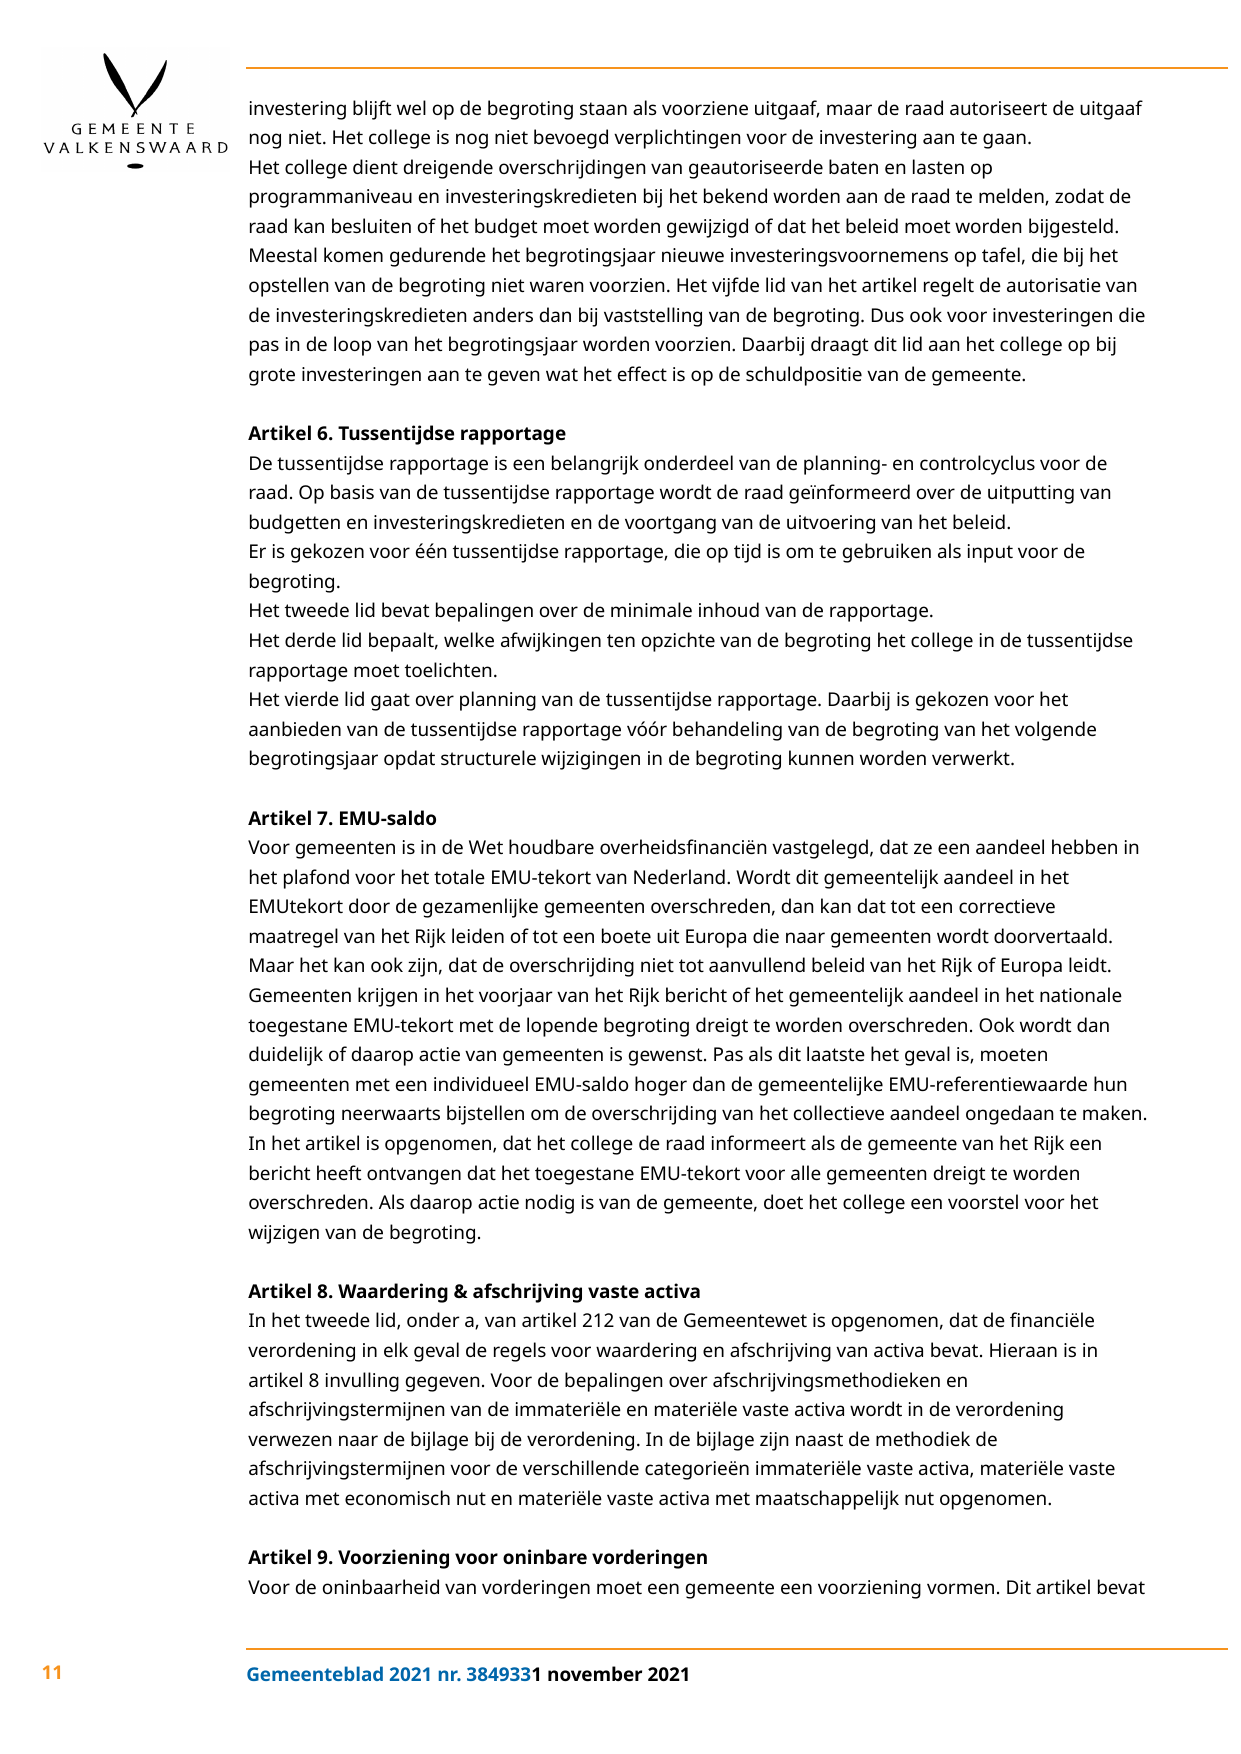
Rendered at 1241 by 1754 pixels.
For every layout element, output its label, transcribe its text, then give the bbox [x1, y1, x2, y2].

text De tussentijdse rapportage is een belangrijk onderdeel van de planning- en controlcyclus voor de raad. Op basis van de tussentijdse rapportage wordt de raad geïnformeerd over de uitputting van budgetten en investeringskredieten en de voortgang van de uitvoering van het beleid. [248, 450, 1152, 535]
text Meestal komen gedurende het begrotingsjaar nieuwe investeringsvoornemens op tafel, die bij het opstellen van de begroting niet waren voorzien. Het vijfde lid van het artikel regelt de autorisatie van de investeringskredieten anders dan bij vaststelling van de begroting. Dus ook voor investeringen die pas in de loop van het begrotingsjaar worden voorzien. Daarbij draagt dit lid aan het college op bij grote investeringen aan te geven wat het effect is op de schuldpositie van de gemeente. [248, 243, 1152, 387]
text Artikel 6. Tussentijdse rapportage [248, 420, 1152, 446]
text investering blijft wel op de begroting staan als voorziene uitgaaf, maar de raad autoriseert de uitgaaf nog niet. Het college is nog niet bevoegd verplichtingen voor de investering aan te gaan. [248, 95, 1152, 150]
text Gemeenten krijgen in het voorjaar van het Rijk bericht of het gemeentelijk aandeel in het nationale toegestane EMU-tekort met de lopende begroting dreigt te worden overschreden. Ook wordt dan duidelijk of daarop actie van gemeenten is gewenst. Pas als dit laatste het geval is, moeten gemeenten met een individueel EMU-saldo hoger dan de gemeentelijke EMU-referentiewaarde hun begroting neerwaarts bijstellen om de overschrijding van het collectieve aandeel ongedaan te maken. In het artikel is opgenomen, dat het college de raad informeert als de gemeente van het Rijk een bericht heeft ontvangen dat het toegestane EMU-tekort voor alle gemeenten dreigt te worden overschreden. Als daarop actie nodig is van de gemeente, doet het college een voorstel voor het wijzigen van de begroting. [248, 982, 1152, 1245]
text Het vierde lid gaat over planning van de tussentijdse rapportage. Daarbij is gekozen voor het aanbieden van de tussentijdse rapportage vóór behandeling van de begroting van het volgende begrotingsjaar opdat structurele wijzigingen in de begroting kunnen worden verwerkt. [248, 686, 1152, 771]
text In het tweede lid, onder a, van artikel 212 van de Gemeentewet is opgenomen, dat de financiële verordening in elk geval de regels voor waardering en afschrijving van activa bevat. Hieraan is in artikel 8 invulling gegeven. Voor de bepalingen over afschrijvingsmethodieken en afschrijvingstermijnen van de immateriële en materiële vaste activa wordt in de verordening verwezen naar de bijlage bij de verordening. In de bijlage zijn naast de methodiek de afschrijvingstermijnen voor de verschillende categorieën immateriële vaste activa, materiële vaste activa met economisch nut en materiële vaste activa met maatschappelijk nut opgenomen. [248, 1308, 1152, 1511]
text Voor de oninbaarheid van vorderingen moet een gemeente een voorziening vormen. Dit artikel bevat [248, 1574, 1152, 1600]
text Er is gekozen voor één tussentijdse rapportage, die op tijd is om te gebruiken als input voor de begroting. [248, 538, 1152, 594]
text Artikel 7. EMU-saldo [248, 805, 1152, 831]
text Het college dient dreigende overschrijdingen van geautoriseerde baten en lasten op programmaniveau en investeringskredieten bij het bekend worden aan de raad te melden, zodat de raad kan besluiten of het budget moet worden gewijzigd of dat het beleid moet worden bijgesteld. [248, 154, 1152, 239]
picture [41, 47, 231, 172]
text Artikel 8. Waardering & afschrijving vaste activa [248, 1278, 1152, 1304]
text Voor gemeenten is in de Wet houdbare overheidsfinanciën vastgelegd, dat ze een aandeel hebben in het plafond voor het totale EMU-tekort van Nederland. Wordt dit gemeentelijk aandeel in het EMUtekort door de gezamenlijke gemeenten overschreden, dan kan dat tot een correctieve maatregel van het Rijk leiden of tot een boete uit Europa die naar gemeenten wordt doorvertaald. Maar het kan ook zijn, dat de overschrijding niet tot aanvullend beleid van het Rijk of Europa leidt. [248, 834, 1152, 978]
text Het tweede lid bevat bepalingen over de minimale inhoud van de rapportage. [248, 598, 1152, 623]
text Artikel 9. Voorziening voor oninbare vorderingen [248, 1544, 1152, 1570]
text Het derde lid bepaalt, welke afwijkingen ten opzichte van de begroting het college in de tussentijdse rapportage moet toelichten. [248, 627, 1152, 683]
